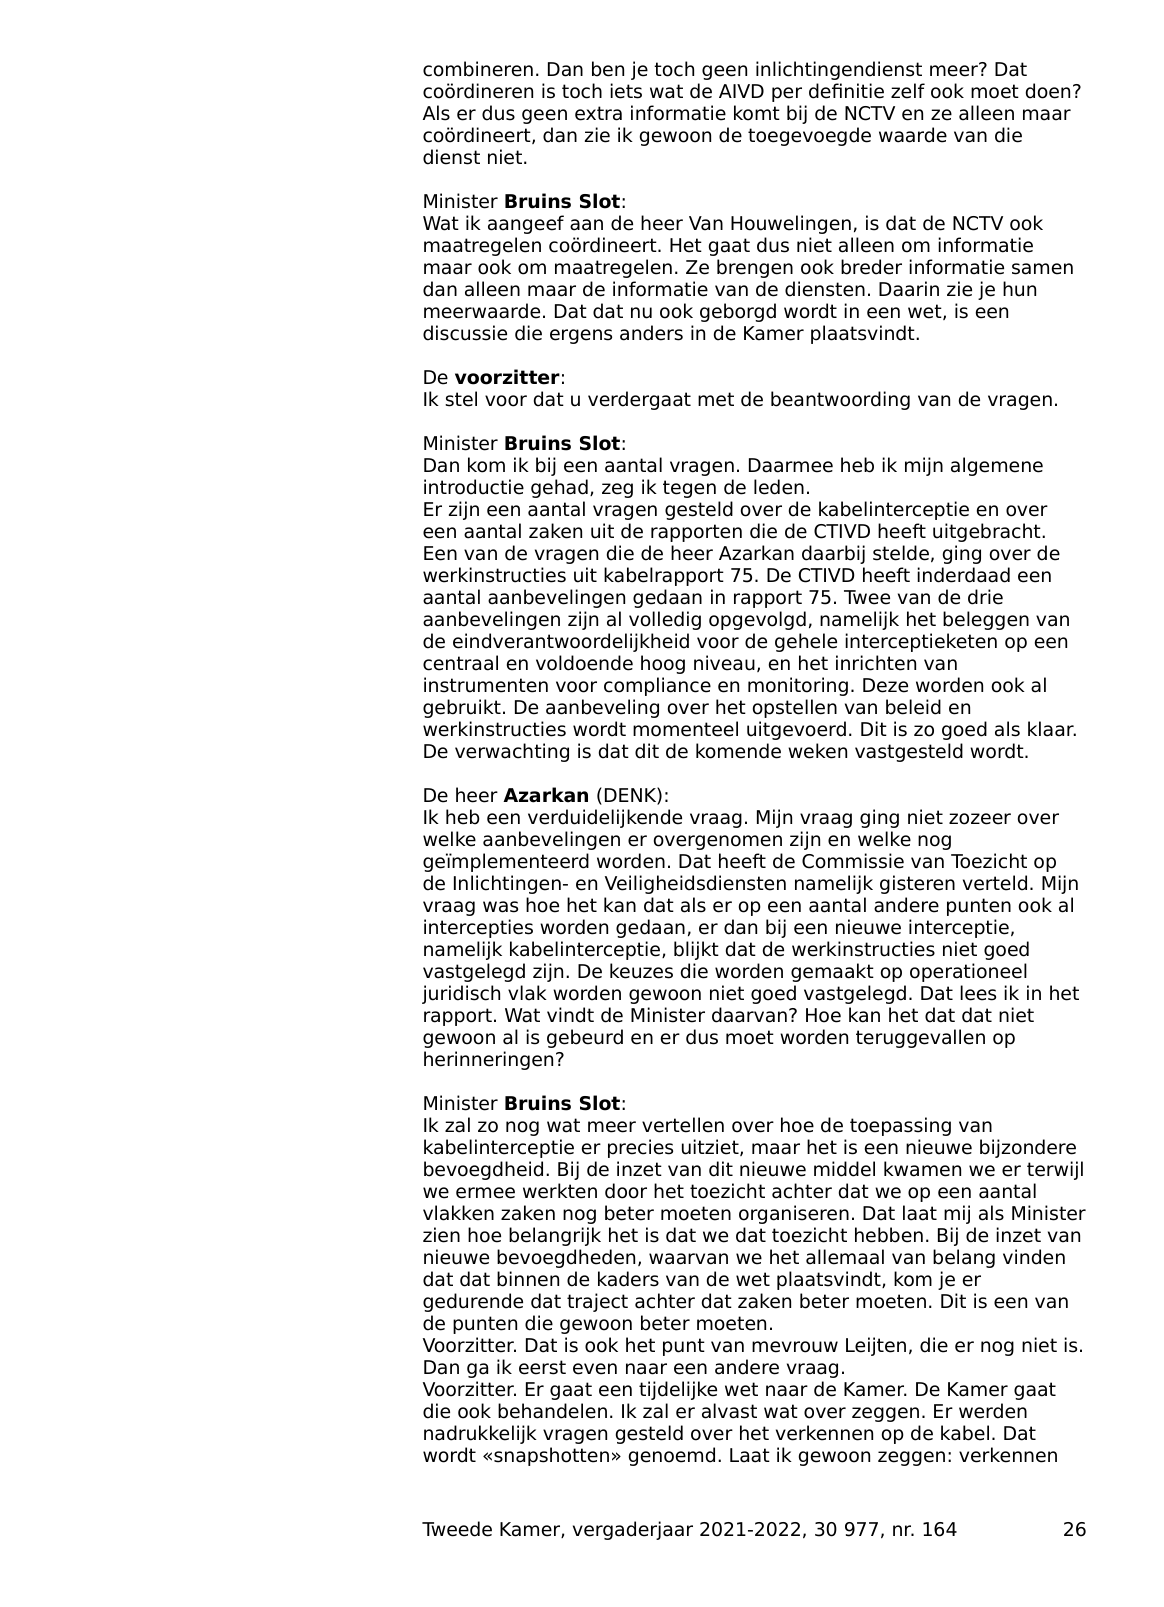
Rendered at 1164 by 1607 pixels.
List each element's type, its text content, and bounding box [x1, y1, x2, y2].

text Minister Bruins Slot: [422, 1093, 1087, 1115]
text De heer Azarkan (DENK): [422, 785, 1087, 807]
text Minister Bruins Slot: [422, 191, 1087, 213]
text combineren. Dan ben je toch geen inlichtingendienst meer? Dat coördineren is toch iets wat de AIVD per definitie zelf ook moet doen? Als er dus geen extra informatie komt bij de NCTV en ze alleen maar coördineert, dan zie ik gewoon de toegevoegde waarde van die dienst niet. [422, 59, 1087, 169]
text Voorzitter. Er gaat een tijdelijke wet naar de Kamer. De Kamer gaat die ook behandelen. Ik zal er alvast wat over zeggen. Er werden nadrukkelijk vragen gesteld over het verkennen op de kabel. Dat wordt «snapshotten» genoemd. Laat ik gewoon zeggen: verkennen [422, 1379, 1087, 1467]
text Ik heb een verduidelijkende vraag. Mijn vraag ging niet zozeer over welke aanbevelingen er overgenomen zijn en welke nog geïmplementeerd worden. Dat heeft de Commissie van Toezicht op de Inlichtingen- en Veiligheidsdiensten namelijk gisteren verteld. Mijn vraag was hoe het kan dat als er op een aantal andere punten ook al intercepties worden gedaan, er dan bij een nieuwe interceptie, namelijk kabelinterceptie, blijkt dat de werkinstructies niet goed vastgelegd zijn. De keuzes die worden gemaakt op operationeel juridisch vlak worden gewoon niet goed vastgelegd. Dat lees ik in het rapport. Wat vindt de Minister daarvan? Hoe kan het dat dat niet gewoon al is gebeurd en er dus moet worden teruggevallen op herinneringen? [422, 807, 1087, 1071]
text Dan kom ik bij een aantal vragen. Daarmee heb ik mijn algemene introductie gehad, zeg ik tegen de leden. [422, 455, 1087, 499]
text Minister Bruins Slot: [422, 433, 1087, 455]
text Ik stel voor dat u verdergaat met de beantwoording van de vragen. [422, 389, 1087, 411]
text Een van de vragen die de heer Azarkan daarbij stelde, ging over de werkinstructies uit kabelrapport 75. De CTIVD heeft inderdaad een aantal aanbevelingen gedaan in rapport 75. Twee van de drie aanbevelingen zijn al volledig opgevolgd, namelijk het beleggen van de eindverantwoordelijkheid voor de gehele interceptieketen op een centraal en voldoende hoog niveau, en het inrichten van instrumenten voor compliance en monitoring. Deze worden ook al gebruikt. De aanbeveling over het opstellen van beleid en werkinstructies wordt momenteel uitgevoerd. Dit is zo goed als klaar. De verwachting is dat dit de komende weken vastgesteld wordt. [422, 543, 1087, 763]
text Voorzitter. Dat is ook het punt van mevrouw Leijten, die er nog niet is. Dan ga ik eerst even naar een andere vraag. [422, 1335, 1087, 1379]
text Wat ik aangeef aan de heer Van Houwelingen, is dat de NCTV ook maatregelen coördineert. Het gaat dus niet alleen om informatie maar ook om maatregelen. Ze brengen ook breder informatie samen dan alleen maar de informatie van de diensten. Daarin zie je hun meerwaarde. Dat dat nu ook geborgd wordt in een wet, is een discussie die ergens anders in de Kamer plaatsvindt. [422, 213, 1087, 345]
text Er zijn een aantal vragen gesteld over de kabelinterceptie en over een aantal zaken uit de rapporten die de CTIVD heeft uitgebracht. [422, 499, 1087, 543]
text Ik zal zo nog wat meer vertellen over hoe de toepassing van kabelinterceptie er precies uitziet, maar het is een nieuwe bijzondere bevoegdheid. Bij de inzet van dit nieuwe middel kwamen we er terwijl we ermee werkten door het toezicht achter dat we op een aantal vlakken zaken nog beter moeten organiseren. Dat laat mij als Minister zien hoe belangrijk het is dat we dat toezicht hebben. Bij de inzet van nieuwe bevoegdheden, waarvan we het allemaal van belang vinden dat dat binnen de kaders van de wet plaatsvindt, kom je er gedurende dat traject achter dat zaken beter moeten. Dit is een van de punten die gewoon beter moeten. [422, 1115, 1087, 1335]
text De voorzitter: [422, 367, 1087, 389]
